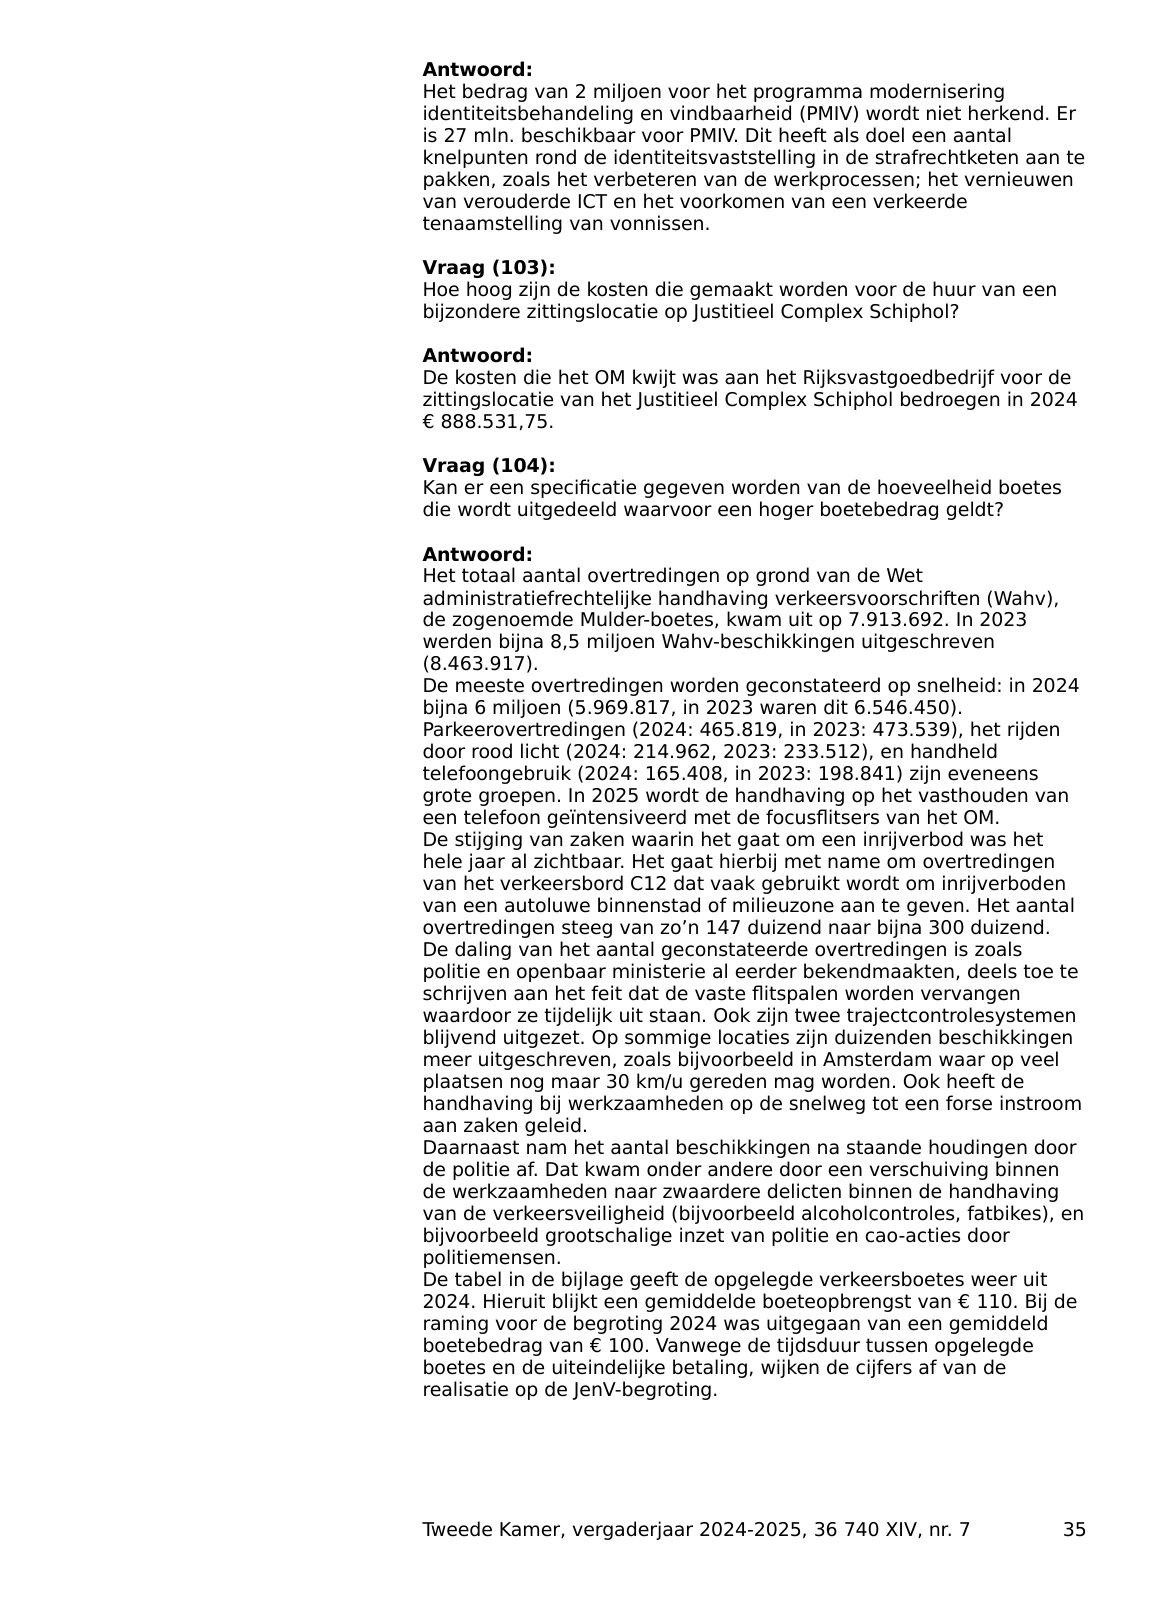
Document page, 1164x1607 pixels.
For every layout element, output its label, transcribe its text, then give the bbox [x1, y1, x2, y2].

text Daarnaast nam het aantal beschikkingen na staande houdingen door de politie af. Dat kwam onder andere door een verschuiving binnen de werkzaamheden naar zwaardere delicten binnen de handhaving van de verkeersveiligheid (bijvoorbeeld alcoholcontroles, fatbikes), en bijvoorbeeld grootschalige inzet van politie en cao-acties door politiemensen. [422, 1137, 1087, 1269]
text Antwoord: [422, 345, 1087, 367]
text De stijging van zaken waarin het gaat om een inrijverbod was het hele jaar al zichtbaar. Het gaat hierbij met name om overtredingen van het verkeersbord C12 dat vaak gebruikt wordt om inrijverboden van een autoluwe binnenstad of milieuzone aan te geven. Het aantal overtredingen steeg van zo’n 147 duizend naar bijna 300 duizend. [422, 829, 1087, 939]
text Vraag (103): [422, 257, 1087, 279]
text Antwoord: [422, 543, 1087, 565]
text Kan er een specificatie gegeven worden van de hoeveelheid boetes die wordt uitgedeeld waarvoor een hoger boetebedrag geldt? [422, 477, 1087, 521]
text Antwoord: [422, 59, 1087, 81]
text De meeste overtredingen worden geconstateerd op snelheid: in 2024 bijna 6 miljoen (5.969.817, in 2023 waren dit 6.546.450). Parkeerovertredingen (2024: 465.819, in 2023: 473.539), het rijden door rood licht (2024: 214.962, 2023: 233.512), en handheld telefoongebruik (2024: 165.408, in 2023: 198.841) zijn eveneens grote groepen. In 2025 wordt de handhaving op het vasthouden van een telefoon geïntensiveerd met de focusflitsers van het OM. [422, 675, 1087, 829]
text Hoe hoog zijn de kosten die gemaakt worden voor de huur van een bijzondere zittingslocatie op Justitieel Complex Schiphol? [422, 279, 1087, 323]
text De tabel in de bijlage geeft de opgelegde verkeersboetes weer uit 2024. Hieruit blijkt een gemiddelde boeteopbrengst van € 110. Bij de raming voor de begroting 2024 was uitgegaan van een gemiddeld boetebedrag van € 100. Vanwege de tijdsduur tussen opgelegde boetes en de uiteindelijke betaling, wijken de cijfers af van de realisatie op de JenV-begroting. [422, 1269, 1087, 1401]
text Vraag (104): [422, 455, 1087, 477]
text Het bedrag van 2 miljoen voor het programma modernisering identiteitsbehandeling en vindbaarheid (PMIV) wordt niet herkend. Er is 27 mln. beschikbaar voor PMIV. Dit heeft als doel een aantal knelpunten rond de identiteitsvaststelling in de strafrechtketen aan te pakken, zoals het verbeteren van de werkprocessen; het vernieuwen van verouderde ICT en het voorkomen van een verkeerde tenaamstelling van vonnissen. [422, 81, 1087, 235]
text De kosten die het OM kwijt was aan het Rijksvastgoedbedrijf voor de zittingslocatie van het Justitieel Complex Schiphol bedroegen in 2024 € 888.531,75. [422, 367, 1087, 433]
text Het totaal aantal overtredingen op grond van de Wet administratiefrechtelijke handhaving verkeersvoorschriften (Wahv), de zogenoemde Mulder-boetes, kwam uit op 7.913.692. In 2023 werden bijna 8,5 miljoen Wahv-beschikkingen uitgeschreven (8.463.917). [422, 565, 1087, 675]
text De daling van het aantal geconstateerde overtredingen is zoals politie en openbaar ministerie al eerder bekendmaakten, deels toe te schrijven aan het feit dat de vaste flitspalen worden vervangen waardoor ze tijdelijk uit staan. Ook zijn twee trajectcontrolesystemen blijvend uitgezet. Op sommige locaties zijn duizenden beschikkingen meer uitgeschreven, zoals bijvoorbeeld in Amsterdam waar op veel plaatsen nog maar 30 km/u gereden mag worden. Ook heeft de handhaving bij werkzaamheden op de snelweg tot een forse instroom aan zaken geleid. [422, 939, 1087, 1137]
